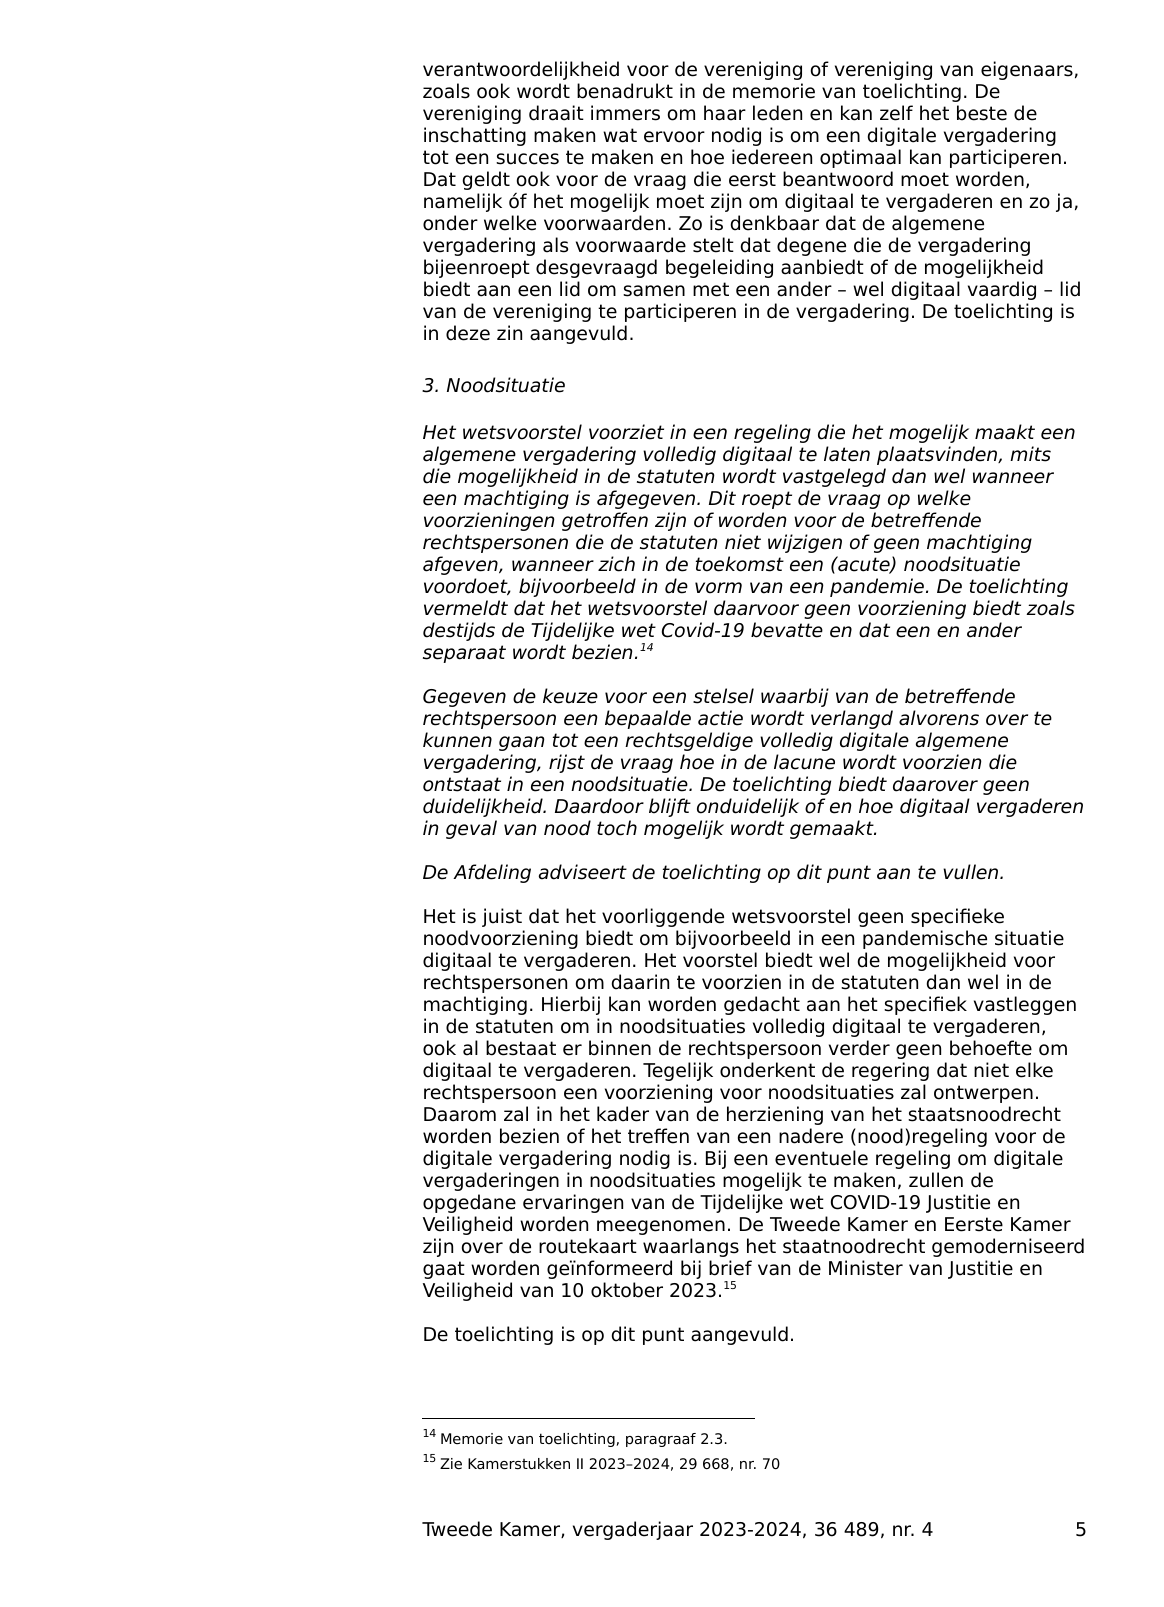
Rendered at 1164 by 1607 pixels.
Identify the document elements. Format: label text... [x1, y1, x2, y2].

text De toelichting is op dit punt aangevuld. [422, 1324, 1087, 1346]
text Het wetsvoorstel voorziet in een regeling die het mogelijk maakt een algemene vergadering volledig digitaal te laten plaatsvinden, mits die mogelijkheid in de statuten wordt vastgelegd dan wel wanneer een machtiging is afgegeven. Dit roept de vraag op welke voorzieningen getroffen zijn of worden voor de betreffende rechtspersonen die de statuten niet wijzigen of geen machtiging afgeven, wanneer zich in de toekomst een (acute) noodsituatie voordoet, bijvoorbeeld in de vorm van een pandemie. De toelichting vermeldt dat het wetsvoorstel daarvoor geen voorziening biedt zoals destijds de Tijdelijke wet Covid-19 bevatte en dat een en ander separaat wordt bezien. [422, 422, 1087, 663]
subtitle 3. Noodsituatie [422, 375, 1087, 397]
text Gegeven de keuze voor een stelsel waarbij van de betreffende rechtspersoon een bepaalde actie wordt verlangd alvorens over te kunnen gaan tot een rechtsgeldige volledig digitale algemene vergadering, rijst de vraag hoe in de lacune wordt voorzien die ontstaat in een noodsituatie. De toelichting biedt daarover geen duidelijkheid. Daardoor blijft onduidelijk of en hoe digitaal vergaderen in geval van nood toch mogelijk wordt gemaakt. [422, 686, 1087, 839]
text verantwoordelijkheid voor de vereniging of vereniging van eigenaars, zoals ook wordt benadrukt in de memorie van toelichting. De vereniging draait immers om haar leden en kan zelf het beste de inschatting maken wat ervoor nodig is om een digitale vergadering tot een succes te maken en hoe iedereen optimaal kan participeren. Dat geldt ook voor de vraag die eerst beantwoord moet worden, namelijk óf het mogelijk moet zijn om digitaal te vergaderen en zo ja, onder welke voorwaarden. Zo is denkbaar dat de algemene vergadering als voorwaarde stelt dat degene die de vergadering bijeenroept desgevraagd begeleiding aanbiedt of de mogelijkheid biedt aan een lid om samen met een ander – wel digitaal vaardig – lid van de vereniging te participeren in de vergadering. De toelichting is in deze zin aangevuld. [422, 59, 1087, 345]
text Het is juist dat het voorliggende wetsvoorstel geen specifieke noodvoorziening biedt om bijvoorbeeld in een pandemische situatie digitaal te vergaderen. Het voorstel biedt wel de mogelijkheid voor rechtspersonen om daarin te voorzien in de statuten dan wel in de machtiging. Hierbij kan worden gedacht aan het specifiek vastleggen in de statuten om in noodsituaties volledig digitaal te vergaderen, ook al bestaat er binnen de rechtspersoon verder geen behoefte om digitaal te vergaderen. Tegelijk onderkent de regering dat niet elke rechtspersoon een voorziening voor noodsituaties zal ontwerpen. Daarom zal in het kader van de herziening van het staatsnoodrecht worden bezien of het treffen van een nadere (nood)regeling voor de digitale vergadering nodig is. Bij een eventuele regeling om digitale vergaderingen in noodsituaties mogelijk te maken, zullen de opgedane ervaringen van de Tijdelijke wet COVID-19 Justitie en Veiligheid worden meegenomen. De Tweede Kamer en Eerste Kamer zijn over de routekaart waarlangs het staatnoodrecht gemoderniseerd gaat worden geïnformeerd bij brief van de Minister van Justitie en Veiligheid van 10 oktober 2023. [422, 906, 1087, 1302]
text De Afdeling adviseert de toelichting op dit punt aan te vullen. [422, 862, 1087, 884]
text Zie Kamerstukken II 2023–2024, 29 668, nr. 70 [422, 1452, 1087, 1474]
text Memorie van toelichting, paragraaf 2.3. [422, 1427, 1087, 1449]
